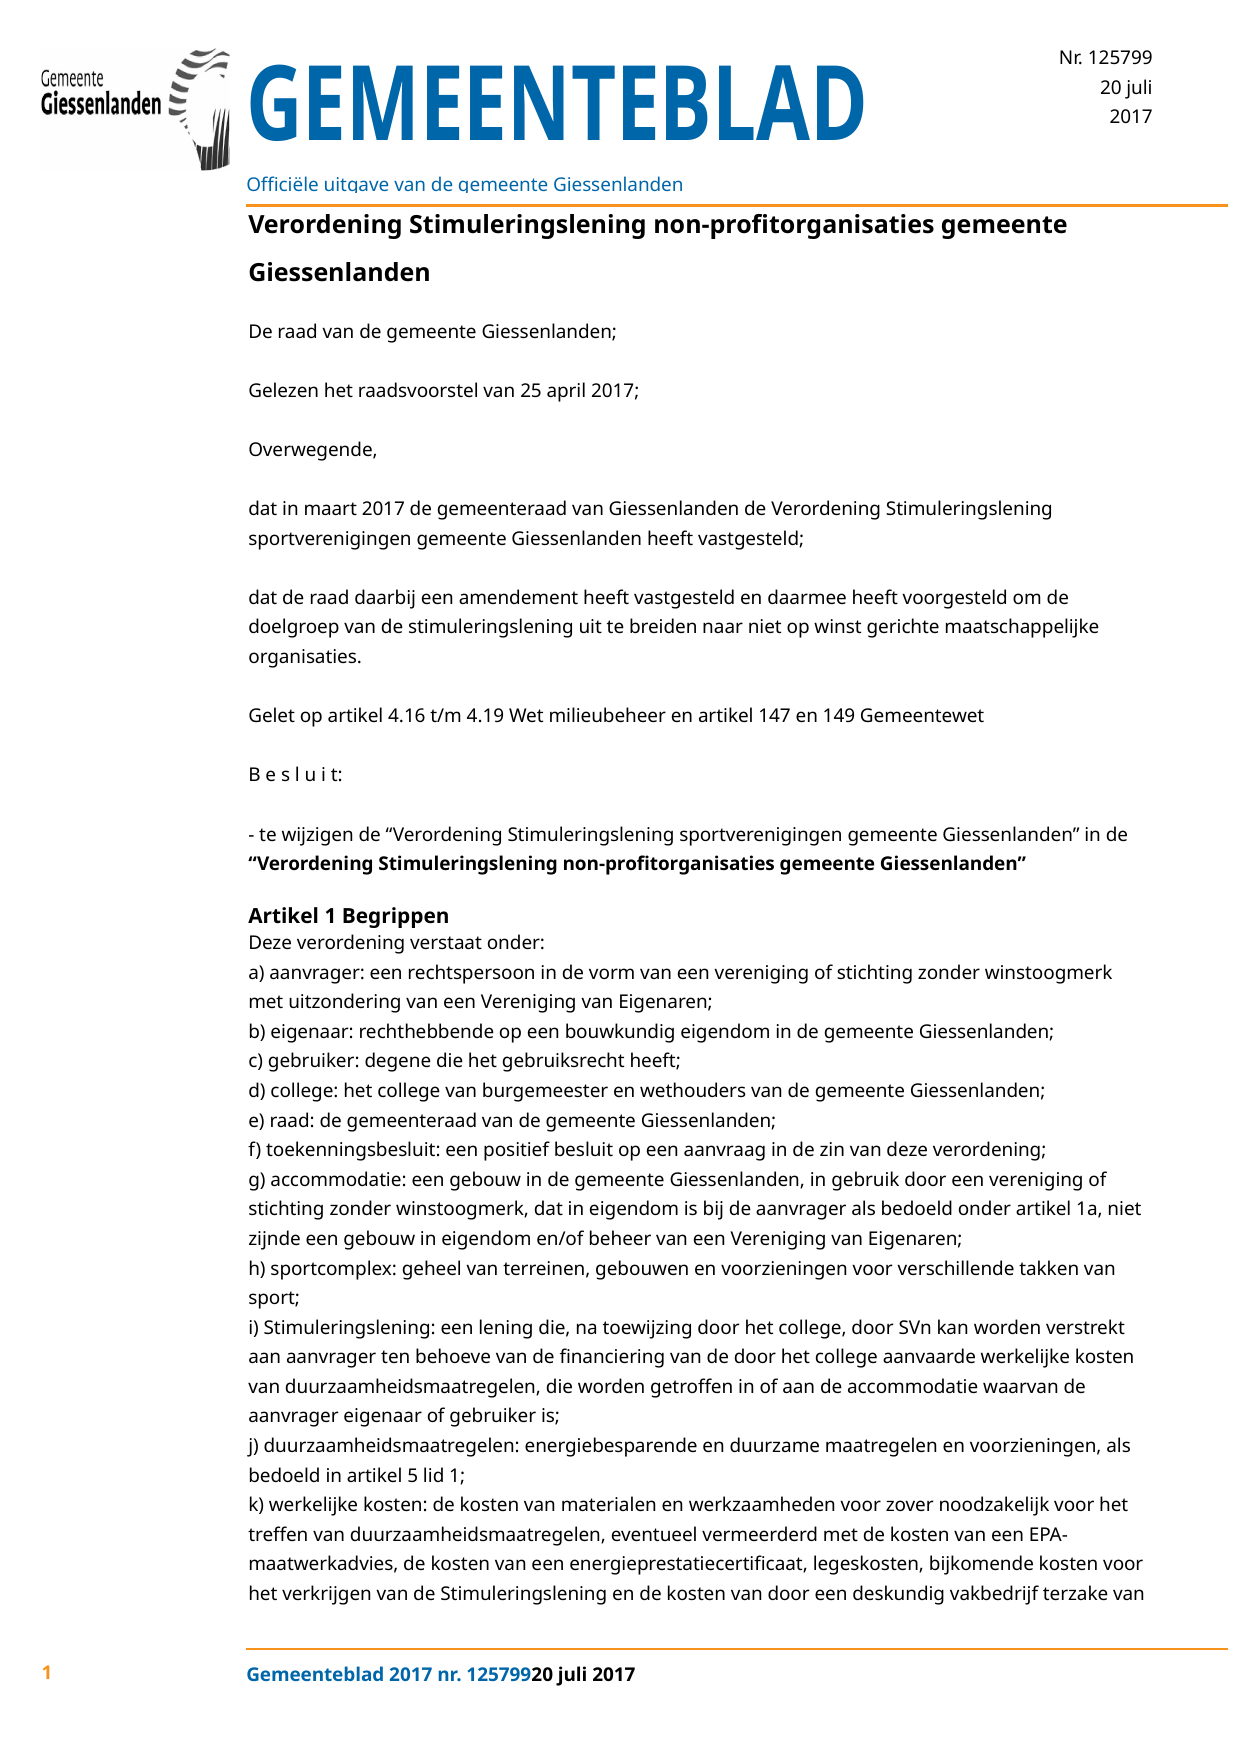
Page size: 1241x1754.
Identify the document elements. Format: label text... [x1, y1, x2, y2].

text Gelet op artikel 4.16 t/m 4.19 Wet milieubeheer en artikel 147 en 149 Gemeentewet [248, 702, 1152, 728]
text d) college: het college van burgemeester en wethouders van de gemeente Giessenlanden; [248, 1077, 1152, 1103]
text De raad van de gemeente Giessenlanden; [248, 318, 1152, 344]
picture [41, 47, 231, 172]
text k) werkelijke kosten: de kosten van materialen en werkzaamheden voor zover noodzakelijk voor het treffen van duurzaamheidsmaatregelen, eventueel vermeerderd met de kosten van een EPA-maatwerkadvies, de kosten van een energieprestatiecertificaat, legeskosten, bijkomende kosten voor het verkrijgen van de Stimuleringslening en de kosten van door een deskundig vakbedrijf terzake van [248, 1491, 1152, 1606]
text Verordening Stimuleringslening non-profitorganisaties gemeente Giessenlanden [248, 207, 1152, 288]
text B e s l u i t: [248, 762, 1152, 787]
text dat de raad daarbij een amendement heeft vastgesteld en daarmee heeft voorgesteld om de doelgroep van de stimuleringslening uit te breiden naar niet op winst gerichte maatschappelijke organisaties. [248, 584, 1152, 669]
text - te wijzigen de “Verordening Stimuleringslening sportverenigingen gemeente Giessenlanden” in de “Verordening Stimuleringslening non-profitorganisaties gemeente Giessenlanden” [248, 821, 1152, 876]
text dat in maart 2017 de gemeenteraad van Giessenlanden de Verordening Stimuleringslening sportverenigingen gemeente Giessenlanden heeft vastgesteld; [248, 495, 1152, 551]
text g) accommodatie: een gebouw in de gemeente Giessenlanden, in gebruik door een vereniging of stichting zonder winstoogmerk, dat in eigendom is bij de aanvrager als bedoeld onder artikel 1a, niet zijnde een gebouw in eigendom en/of beheer van een Vereniging van Eigenaren; [248, 1166, 1152, 1251]
text b) eigenaar: rechthebbende op een bouwkundig eigendom in de gemeente Giessenlanden; [248, 1018, 1152, 1044]
text Artikel 1 Begrippen [248, 901, 1152, 929]
text Deze verordening verstaat onder: [248, 929, 1152, 955]
text c) gebruiker: degene die het gebruiksrecht heeft; [248, 1048, 1152, 1073]
text i) Stimuleringslening: een lening die, na toewijzing door het college, door SVn kan worden verstrekt aan aanvrager ten behoeve van de financiering van de door het college aanvaarde werkelijke kosten van duurzaamheidsmaatregelen, die worden getroffen in of aan de accommodatie waarvan de aanvrager eigenaar of gebruiker is; [248, 1314, 1152, 1428]
text a) aanvrager: een rechtspersoon in de vorm van een vereniging of stichting zonder winstoogmerk met uitzondering van een Vereniging van Eigenaren; [248, 959, 1152, 1014]
text Gelezen het raadsvoorstel van 25 april 2017; [248, 377, 1152, 403]
text f) toekenningsbesluit: een positief besluit op een aanvraag in de zin van deze verordening; [248, 1136, 1152, 1162]
text e) raad: de gemeenteraad van de gemeente Giessenlanden; [248, 1107, 1152, 1132]
text Overwegende, [248, 436, 1152, 462]
text h) sportcomplex: geheel van terreinen, gebouwen en voorzieningen voor verschillende takken van sport; [248, 1255, 1152, 1310]
text j) duurzaamheidsmaatregelen: energiebesparende en duurzame maatregelen en voorzieningen, als bedoeld in artikel 5 lid 1; [248, 1432, 1152, 1487]
